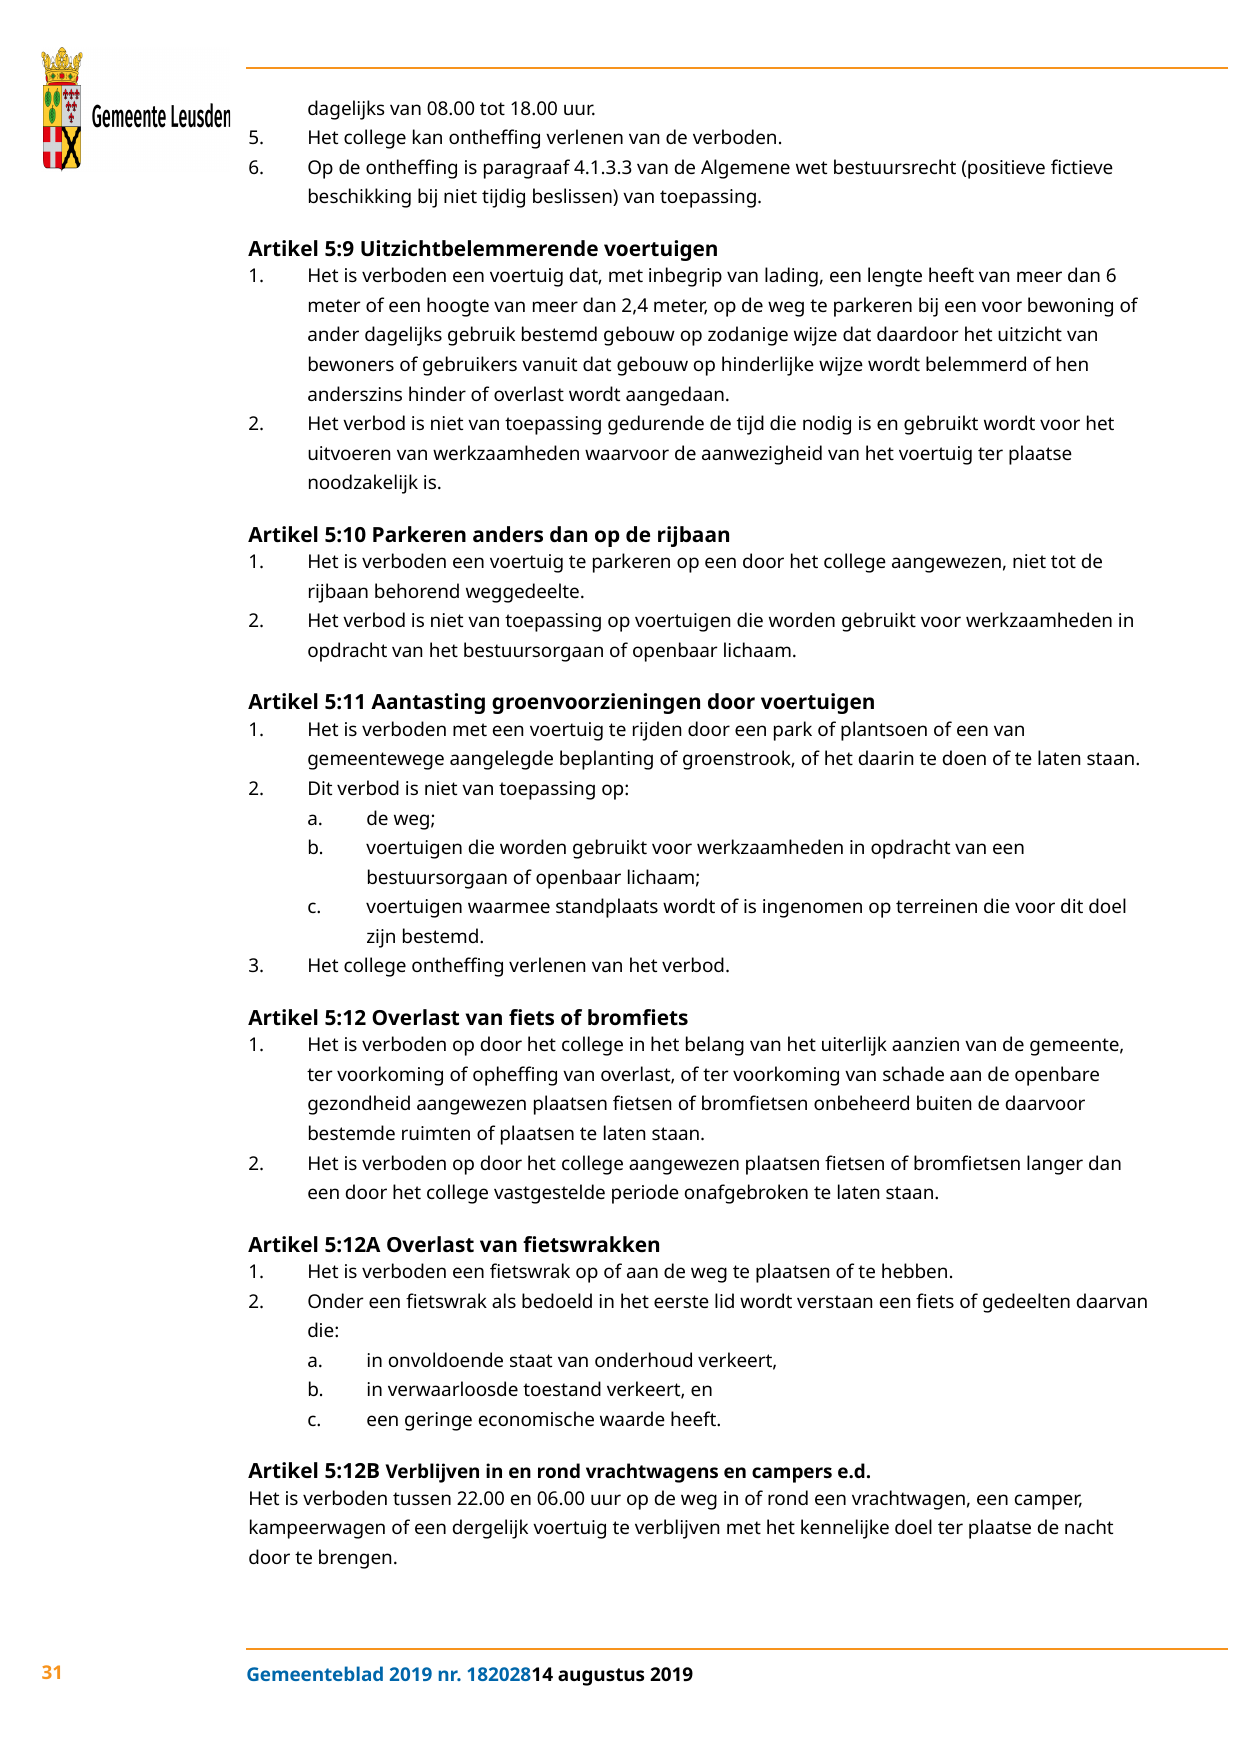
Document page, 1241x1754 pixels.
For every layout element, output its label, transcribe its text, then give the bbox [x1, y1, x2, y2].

list Dit verbod is niet van toepassing op: [248, 775, 1152, 801]
picture [41, 47, 231, 172]
list Het is verboden een voertuig te parkeren op een door het college aangewezen, niet tot de rijbaan behorend weggedeelte. [248, 548, 1152, 604]
list Het college kan ontheffing verlenen van de verboden. [248, 124, 1152, 150]
list Het is verboden een voertuig dat, met inbegrip van lading, een lengte heeft van meer dan 6 meter of een hoogte van meer dan 2,4 meter, op de weg te parkeren bij een voor bewoning of ander dagelijks gebruik bestemd gebouw op zodanige wijze dat daardoor het uitzicht van bewoners of gebruikers vanuit dat gebouw op hinderlijke wijze wordt belemmerd of hen anderszins hinder of overlast wordt aangedaan. [248, 262, 1152, 406]
text Het is verboden tussen 22.00 en 06.00 uur op de weg in of rond een vrachtwagen, een camper, kampeerwagen of een dergelijk voertuig te verblijven met het kennelijke doel ter plaatse de nacht door te brengen. [248, 1485, 1152, 1570]
text Artikel 5:9 Uitzichtbelemmerende voertuigen [248, 234, 1152, 262]
list Onder een fietswrak als bedoeld in het eerste lid wordt verstaan een fiets of gedeelten daarvan die: [248, 1288, 1152, 1343]
list een geringe economische waarde heeft. [307, 1406, 1152, 1432]
list in verwaarloosde toestand verkeert, en [307, 1377, 1152, 1402]
list Het verbod is niet van toepassing gedurende de tijd die nodig is en gebruikt wordt voor het uitvoeren van werkzaamheden waarvoor de aanwezigheid van het voertuig ter plaatse noodzakelijk is. [248, 410, 1152, 495]
list voertuigen die worden gebruikt voor werkzaamheden in opdracht van een bestuursorgaan of openbaar lichaam; [307, 834, 1152, 889]
list Het is verboden op door het college aangewezen plaatsen fietsen of bromfietsen langer dan een door het college vastgestelde periode onafgebroken te laten staan. [248, 1150, 1152, 1205]
text Artikel 5:12 Overlast van fiets of bromfiets [248, 1003, 1152, 1031]
list Het is verboden een fietswrak op of aan de weg te plaatsen of te hebben. [248, 1258, 1152, 1284]
text Artikel 5:12B Verblijven in en rond vrachtwagens en campers e.d. [248, 1457, 1152, 1485]
list in onvoldoende staat van onderhoud verkeert, [307, 1347, 1152, 1373]
text Artikel 5:11 Aantasting groenvoorzieningen door voertuigen [248, 687, 1152, 716]
list Het is verboden op door het college in het belang van het uiterlijk aanzien van de gemeente, ter voorkoming of opheffing van overlast, of ter voorkoming van schade aan de openbare gezondheid aangewezen plaatsen fietsen of bromfietsen onbeheerd buiten de daarvoor bestemde ruimten of plaatsen te laten staan. [248, 1031, 1152, 1146]
list de weg; [307, 805, 1152, 830]
text Artikel 5:12A Overlast van fietswrakken [248, 1230, 1152, 1258]
list dagelijks van 08.00 tot 18.00 uur. [248, 95, 1152, 121]
list Op de ontheffing is paragraaf 4.1.3.3 van de Algemene wet bestuursrecht (positieve fictieve beschikking bij niet tijdig beslissen) van toepassing. [248, 154, 1152, 209]
text Artikel 5:10 Parkeren anders dan op de rijbaan [248, 520, 1152, 548]
list Het is verboden met een voertuig te rijden door een park of plantsoen of een van gemeentewege aangelegde beplanting of groenstrook, of het daarin te doen of te laten staan. [248, 716, 1152, 771]
list voertuigen waarmee standplaats wordt of is ingenomen op terreinen die voor dit doel zijn bestemd. [307, 893, 1152, 949]
list Het verbod is niet van toepassing op voertuigen die worden gebruikt voor werkzaamheden in opdracht van het bestuursorgaan of openbaar lichaam. [248, 607, 1152, 663]
list Het college ontheffing verlenen van het verbod. [248, 953, 1152, 978]
